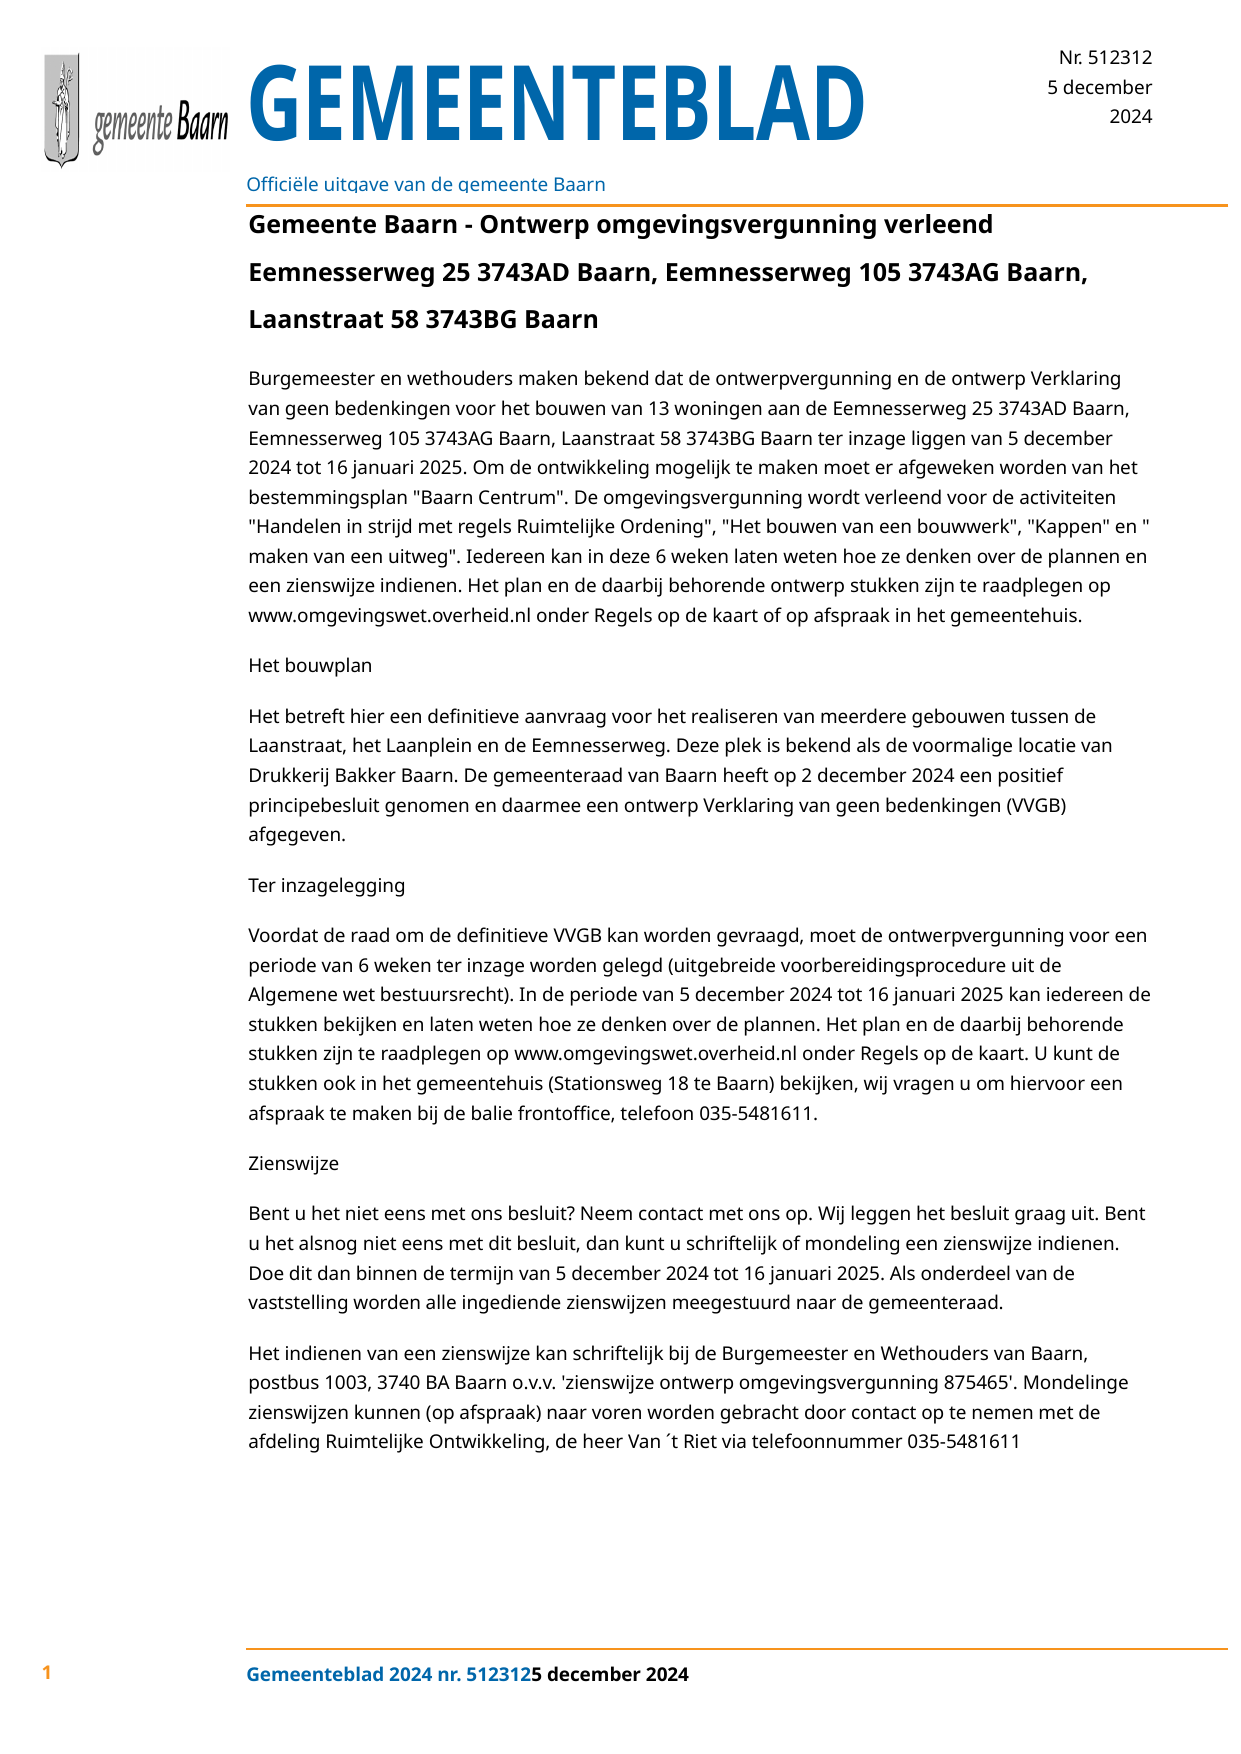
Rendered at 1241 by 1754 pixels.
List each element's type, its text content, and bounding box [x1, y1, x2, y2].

picture [41, 47, 231, 172]
text Ter inzagelegging [248, 872, 1152, 897]
text Burgemeester en wethouders maken bekend dat de ontwerpvergunning en de ontwerp Verklaring van geen bedenkingen voor het bouwen van 13 woningen aan de Eemnesserweg 25 3743AD Baarn, Eemnesserweg 105 3743AG Baarn, Laanstraat 58 3743BG Baarn ter inzage liggen van 5 december 2024 tot 16 januari 2025. Om de ontwikkeling mogelijk te maken moet er afgeweken worden van het bestemmingsplan "Baarn Centrum". De omgevingsvergunning wordt verleend voor de activiteiten "Handelen in strijd met regels Ruimtelijke Ordening", "Het bouwen van een bouwwerk", "Kappen" en " maken van een uitweg". Iedereen kan in deze 6 weken laten weten hoe ze denken over de plannen en een zienswijze indienen. Het plan en de daarbij behorende ontwerp stukken zijn te raadplegen op www.omgevingswet.overheid.nl onder Regels op de kaart of op afspraak in het gemeentehuis. [248, 366, 1152, 628]
text Het betreft hier een definitieve aanvraag voor het realiseren van meerdere gebouwen tussen de Laanstraat, het Laanplein en de Eemnesserweg. Deze plek is bekend als de voormalige locatie van Drukkerij Bakker Baarn. De gemeenteraad van Baarn heeft op 2 december 2024 een positief principebesluit genomen en daarmee een ontwerp Verklaring van geen bedenkingen (VVGB) afgegeven. [248, 703, 1152, 847]
text Het indienen van een zienswijze kan schriftelijk bij de Burgemeester en Wethouders van Baarn, postbus 1003, 3740 BA Baarn o.v.v. 'zienswijze ontwerp omgevingsvergunning 875465'. Mondelinge zienswijzen kunnen (op afspraak) naar voren worden gebracht door contact op te nemen met de afdeling Ruimtelijke Ontwikkeling, de heer Van ´t Riet via telefoonnummer 035-5481611 [248, 1340, 1152, 1454]
text Zienswijze [248, 1150, 1152, 1176]
text Gemeente Baarn - Ontwerp omgevingsvergunning verleend Eemnesserweg 25 3743AD Baarn, Eemnesserweg 105 3743AG Baarn, Laanstraat 58 3743BG Baarn [248, 207, 1152, 336]
text Het bouwplan [248, 653, 1152, 678]
text Bent u het niet eens met ons besluit? Neem contact met ons op. Wij leggen het besluit graag uit. Bent u het alsnog niet eens met dit besluit, dan kunt u schriftelijk of mondeling een zienswijze indienen. Doe dit dan binnen de termijn van 5 december 2024 tot 16 januari 2025. Als onderdeel van de vaststelling worden alle ingediende zienswijzen meegestuurd naar de gemeenteraad. [248, 1201, 1152, 1315]
text Voordat de raad om de definitieve VVGB kan worden gevraagd, moet de ontwerpvergunning voor een periode van 6 weken ter inzage worden gelegd (uitgebreide voorbereidingsprocedure uit de Algemene wet bestuursrecht). In de periode van 5 december 2024 tot 16 januari 2025 kan iedereen de stukken bekijken en laten weten hoe ze denken over de plannen. Het plan en de daarbij behorende stukken zijn te raadplegen op www.omgevingswet.overheid.nl onder Regels op de kaart. U kunt de stukken ook in het gemeentehuis (Stationsweg 18 te Baarn) bekijken, wij vragen u om hiervoor een afspraak te maken bij de balie frontoffice, telefoon 035-5481611. [248, 922, 1152, 1125]
